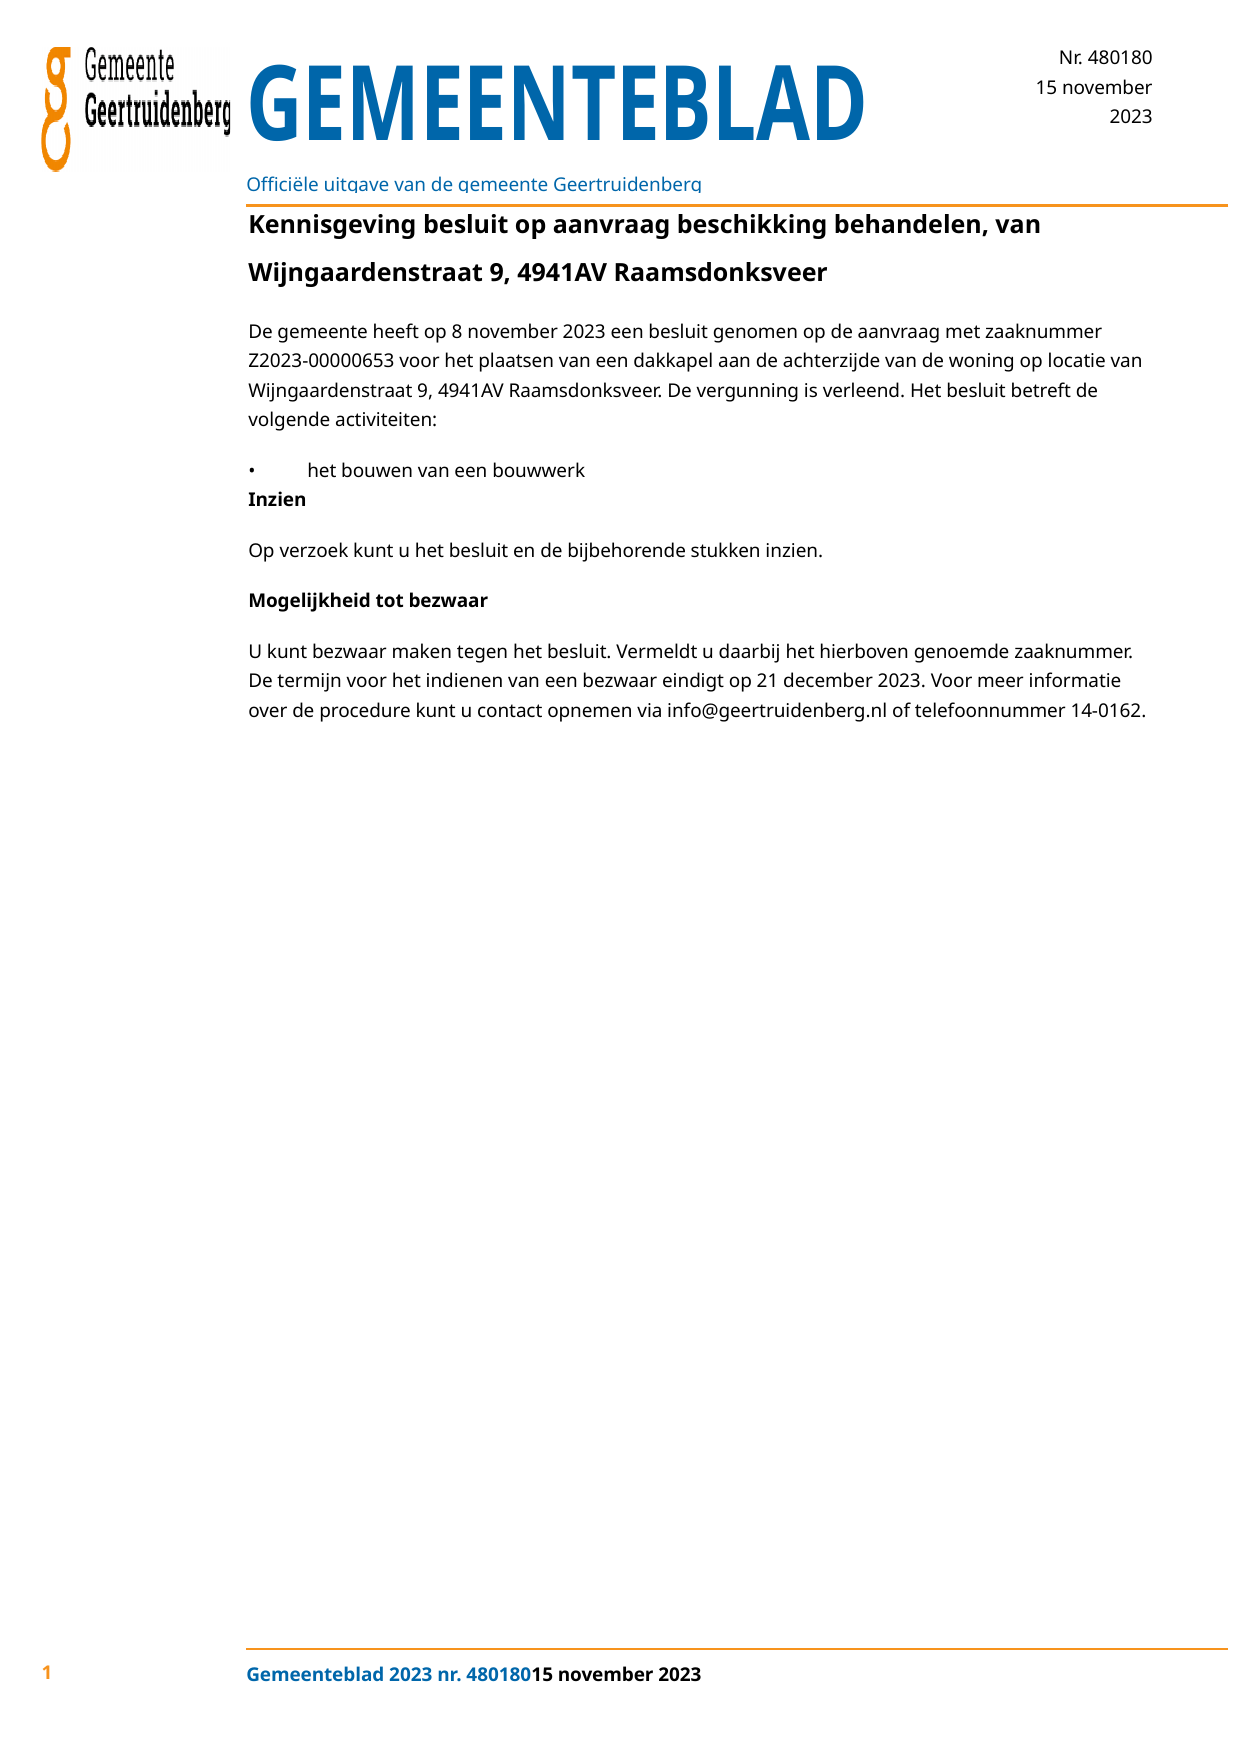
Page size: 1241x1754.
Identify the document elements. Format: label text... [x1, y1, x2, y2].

text Mogelijkheid tot bezwaar [248, 587, 1152, 613]
text Op verzoek kunt u het besluit en de bijbehorende stukken inzien. [248, 537, 1152, 563]
text U kunt bezwaar maken tegen het besluit. Vermeldt u daarbij het hierboven genoemde zaaknummer. De termijn voor het indienen van een bezwaar eindigt op 21 december 2023. Voor meer informatie over de procedure kunt u contact opnemen via info@geertruidenberg.nl of telefoonnummer 14-0162. [248, 638, 1152, 723]
text Kennisgeving besluit op aanvraag beschikking behandelen, van Wijngaardenstraat 9, 4941AV Raamsdonksveer [248, 207, 1152, 288]
text Inzien [248, 487, 1152, 512]
picture [41, 47, 231, 172]
text De gemeente heeft op 8 november 2023 een besluit genomen op de aanvraag met zaaknummer Z2023-00000653 voor het plaatsen van een dakkapel aan de achterzijde van de woning op locatie van Wijngaardenstraat 9, 4941AV Raamsdonksveer. De vergunning is verleend. Het besluit betreft de volgende activiteiten: [248, 318, 1152, 432]
list het bouwen van een bouwwerk [248, 457, 1152, 483]
